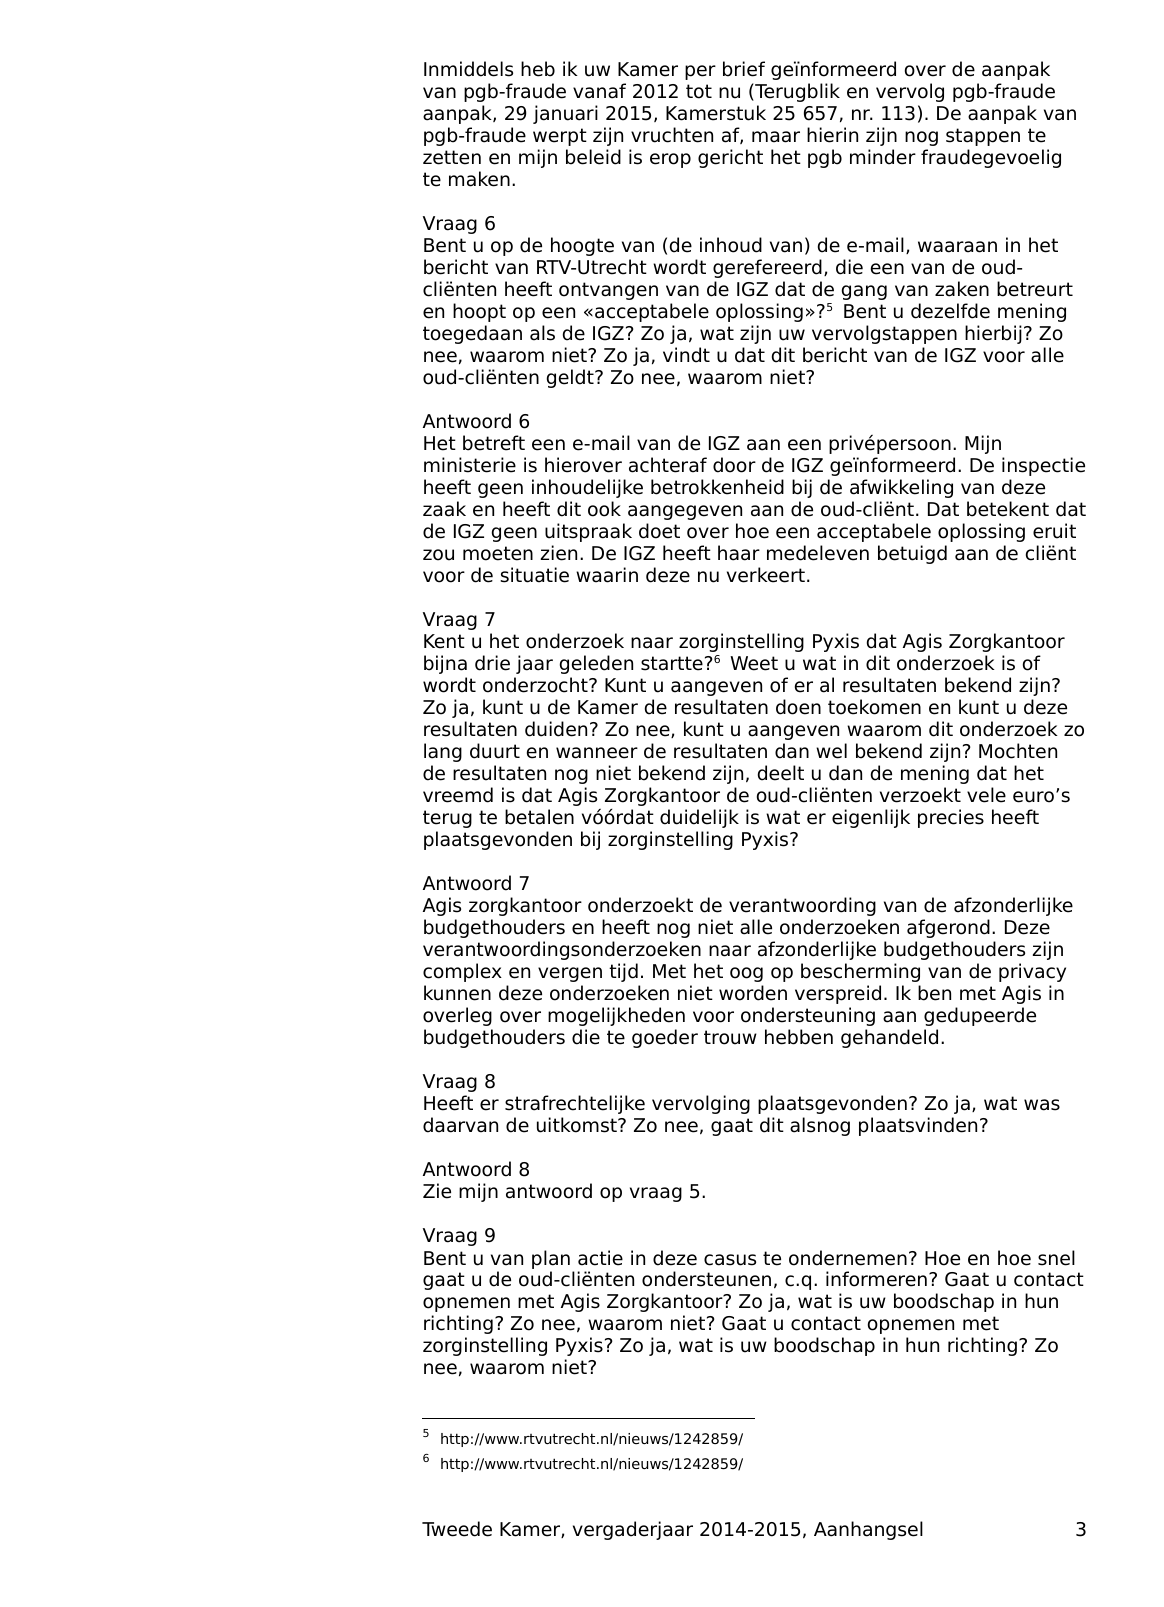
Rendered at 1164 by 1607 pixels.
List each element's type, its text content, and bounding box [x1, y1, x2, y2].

text Vraag 7 [422, 609, 1087, 631]
text Zie mijn antwoord op vraag 5. [422, 1181, 1087, 1203]
text Vraag 9 [422, 1225, 1087, 1247]
text Bent u op de hoogte van (de inhoud van) de e-mail, waaraan in het bericht van RTV-Utrecht wordt gerefereerd, die een van de oud-cliënten heeft ontvangen van de IGZ dat de gang van zaken betreurt en hoopt op een «acceptabele oplossing»? Bent u dezelfde mening toegedaan als de IGZ? Zo ja, wat zijn uw vervolgstappen hierbij? Zo nee, waarom niet? Zo ja, vindt u dat dit bericht van de IGZ voor alle oud-cliënten geldt? Zo nee, waarom niet? [422, 235, 1087, 389]
text Kent u het onderzoek naar zorginstelling Pyxis dat Agis Zorgkantoor bijna drie jaar geleden startte? Weet u wat in dit onderzoek is of wordt onderzocht? Kunt u aangeven of er al resultaten bekend zijn? Zo ja, kunt u de Kamer de resultaten doen toekomen en kunt u deze resultaten duiden? Zo nee, kunt u aangeven waarom dit onderzoek zo lang duurt en wanneer de resultaten dan wel bekend zijn? Mochten de resultaten nog niet bekend zijn, deelt u dan de mening dat het vreemd is dat Agis Zorgkantoor de oud-cliënten verzoekt vele euro’s terug te betalen vóórdat duidelijk is wat er eigenlijk precies heeft plaatsgevonden bij zorginstelling Pyxis? [422, 631, 1087, 851]
text Agis zorgkantoor onderzoekt de verantwoording van de afzonderlijke budgethouders en heeft nog niet alle onderzoeken afgerond. Deze verantwoordingsonderzoeken naar afzonderlijke budgethouders zijn complex en vergen tijd. Met het oog op bescherming van de privacy kunnen deze onderzoeken niet worden verspreid. Ik ben met Agis in overleg over mogelijkheden voor ondersteuning aan gedupeerde budgethouders die te goeder trouw hebben gehandeld. [422, 895, 1087, 1049]
text Antwoord 7 [422, 873, 1087, 895]
text Inmiddels heb ik uw Kamer per brief geïnformeerd over de aanpak van pgb-fraude vanaf 2012 tot nu (Terugblik en vervolg pgb-fraude aanpak, 29 januari 2015, Kamerstuk 25 657, nr. 113). De aanpak van pgb-fraude werpt zijn vruchten af, maar hierin zijn nog stappen te zetten en mijn beleid is erop gericht het pgb minder fraudegevoelig te maken. [422, 59, 1087, 191]
text Vraag 8 [422, 1071, 1087, 1093]
text http://www.rtvutrecht.nl/nieuws/1242859/ [422, 1452, 1087, 1474]
text Antwoord 8 [422, 1159, 1087, 1181]
text Heeft er strafrechtelijke vervolging plaatsgevonden? Zo ja, wat was daarvan de uitkomst? Zo nee, gaat dit alsnog plaatsvinden? [422, 1093, 1087, 1137]
text Vraag 6 [422, 213, 1087, 235]
text Antwoord 6 [422, 411, 1087, 433]
text Het betreft een e-mail van de IGZ aan een privépersoon. Mijn ministerie is hierover achteraf door de IGZ geïnformeerd. De inspectie heeft geen inhoudelijke betrokkenheid bij de afwikkeling van deze zaak en heeft dit ook aangegeven aan de oud-cliënt. Dat betekent dat de IGZ geen uitspraak doet over hoe een acceptabele oplossing eruit zou moeten zien. De IGZ heeft haar medeleven betuigd aan de cliënt voor de situatie waarin deze nu verkeert. [422, 433, 1087, 587]
text http://www.rtvutrecht.nl/nieuws/1242859/ [422, 1427, 1087, 1449]
text Bent u van plan actie in deze casus te ondernemen? Hoe en hoe snel gaat u de oud-cliënten ondersteunen, c.q. informeren? Gaat u contact opnemen met Agis Zorgkantoor? Zo ja, wat is uw boodschap in hun richting? Zo nee, waarom niet? Gaat u contact opnemen met zorginstelling Pyxis? Zo ja, wat is uw boodschap in hun richting? Zo nee, waarom niet? [422, 1247, 1087, 1379]
